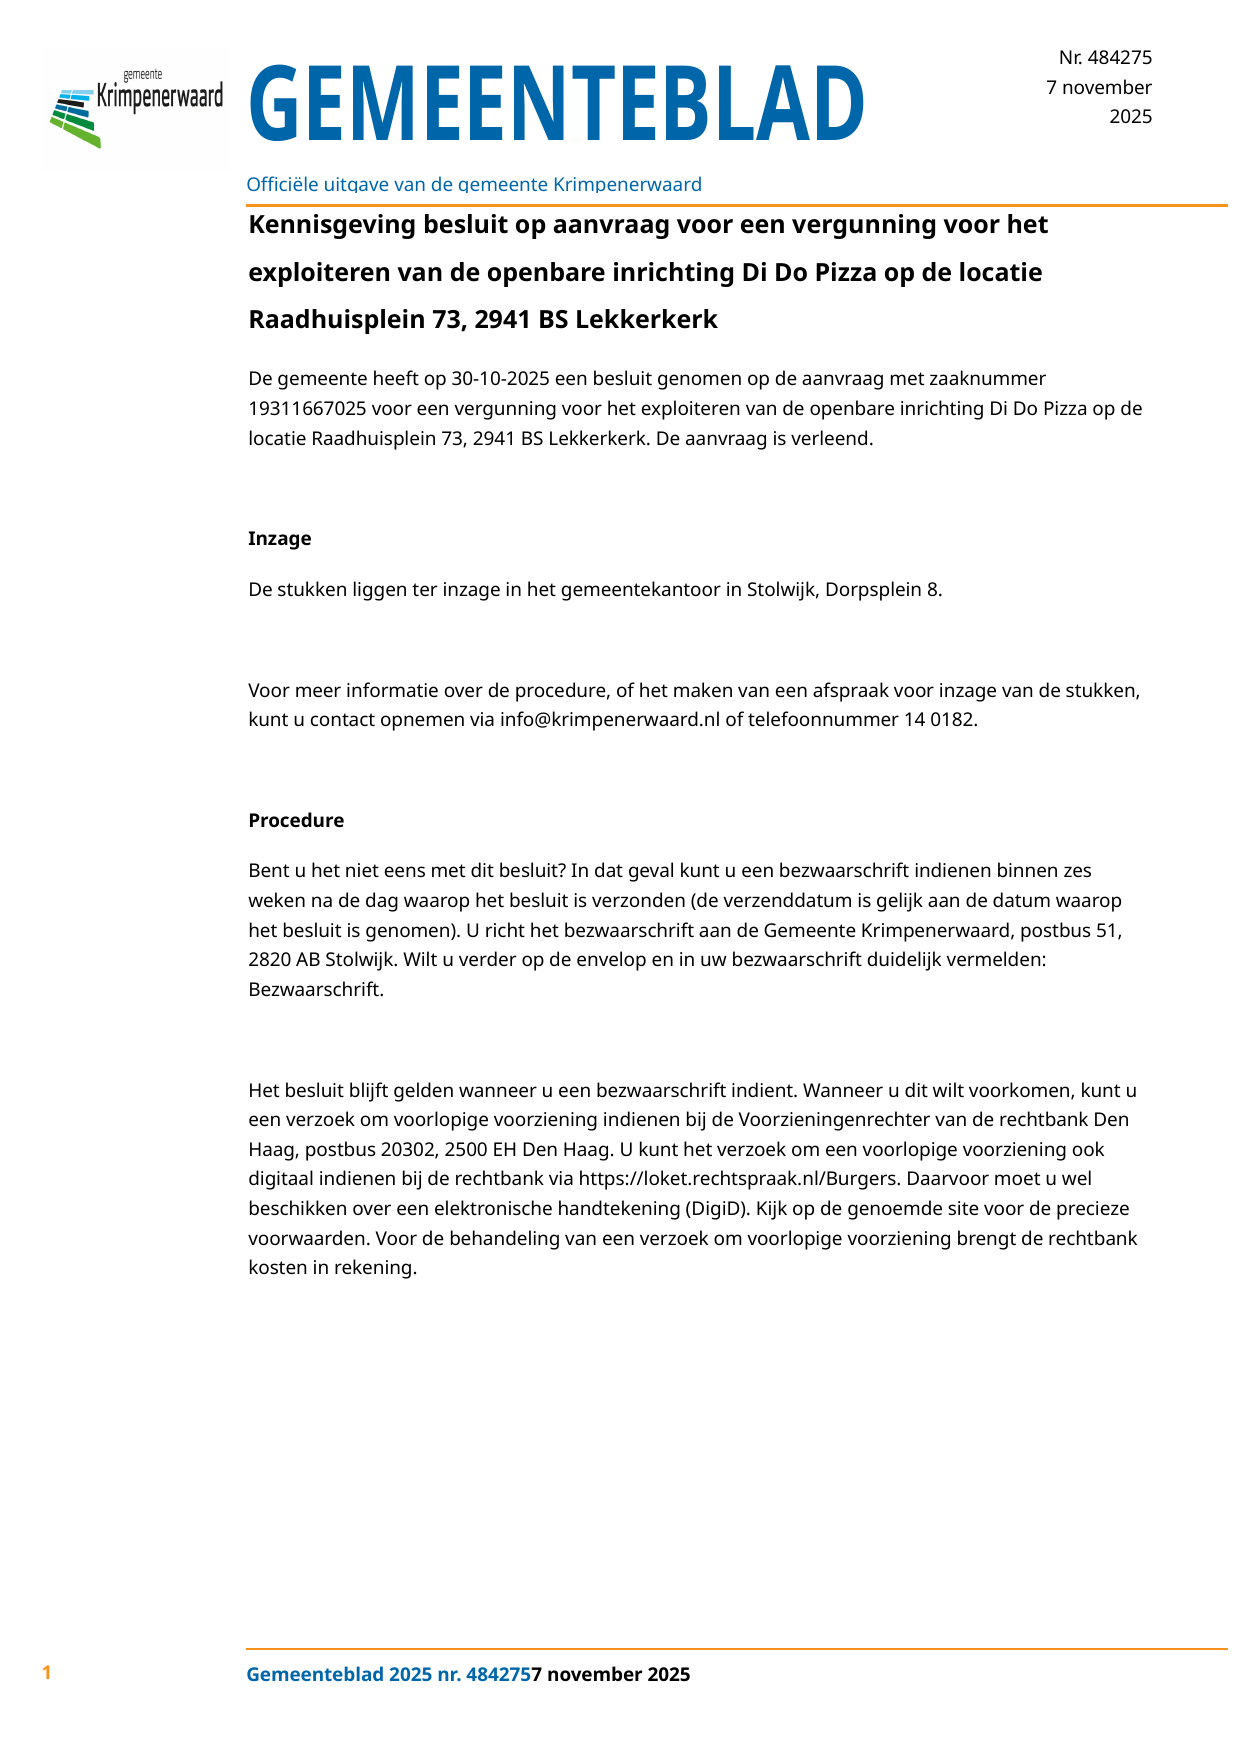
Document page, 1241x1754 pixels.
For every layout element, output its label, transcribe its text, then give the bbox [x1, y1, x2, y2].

text De stukken liggen ter inzage in het gemeentekantoor in Stolwijk, Dorpsplein 8. [248, 576, 1152, 602]
text De gemeente heeft op 30-10-2025 een besluit genomen op de aanvraag met zaaknummer 19311667025 voor een vergunning voor het exploiteren van de openbare inrichting Di Do Pizza op de locatie Raadhuisplein 73, 2941 BS Lekkerkerk. De aanvraag is verleend. [248, 366, 1152, 450]
picture [41, 47, 231, 172]
text Kennisgeving besluit op aanvraag voor een vergunning voor het exploiteren van de openbare inrichting Di Do Pizza op de locatie Raadhuisplein 73, 2941 BS Lekkerkerk [248, 207, 1152, 336]
text Het besluit blijft gelden wanneer u een bezwaarschrift indient. Wanneer u dit wilt voorkomen, kunt u een verzoek om voorlopige voorziening indienen bij de Voorzieningenrechter van de rechtbank Den Haag, postbus 20302, 2500 EH Den Haag. U kunt het verzoek om een voorlopige voorziening ook digitaal indienen bij de rechtbank via https://loket.rechtspraak.nl/Burgers. Daarvoor moet u wel beschikken over een elektronische handtekening (DigiD). Kijk op de genoemde site voor de precieze voorwaarden. Voor de behandeling van een verzoek om voorlopige voorziening brengt de rechtbank kosten in rekening. [248, 1077, 1152, 1280]
text Bent u het niet eens met dit besluit? In dat geval kunt u een bezwaarschrift indienen binnen zes weken na de dag waarop het besluit is verzonden (de verzenddatum is gelijk aan de datum waarop het besluit is genomen). U richt het bezwaarschrift aan de Gemeente Krimpenerwaard, postbus 51, 2820 AB Stolwijk. Wilt u verder op de envelop en in uw bezwaarschrift duidelijk vermelden: Bezwaarschrift. [248, 858, 1152, 1002]
text Voor meer informatie over de procedure, of het maken van een afspraak voor inzage van de stukken, kunt u contact opnemen via info@krimpenerwaard.nl of telefoonnummer 14 0182. [248, 677, 1152, 732]
text Procedure [248, 807, 1152, 833]
text Inzage [248, 526, 1152, 551]
